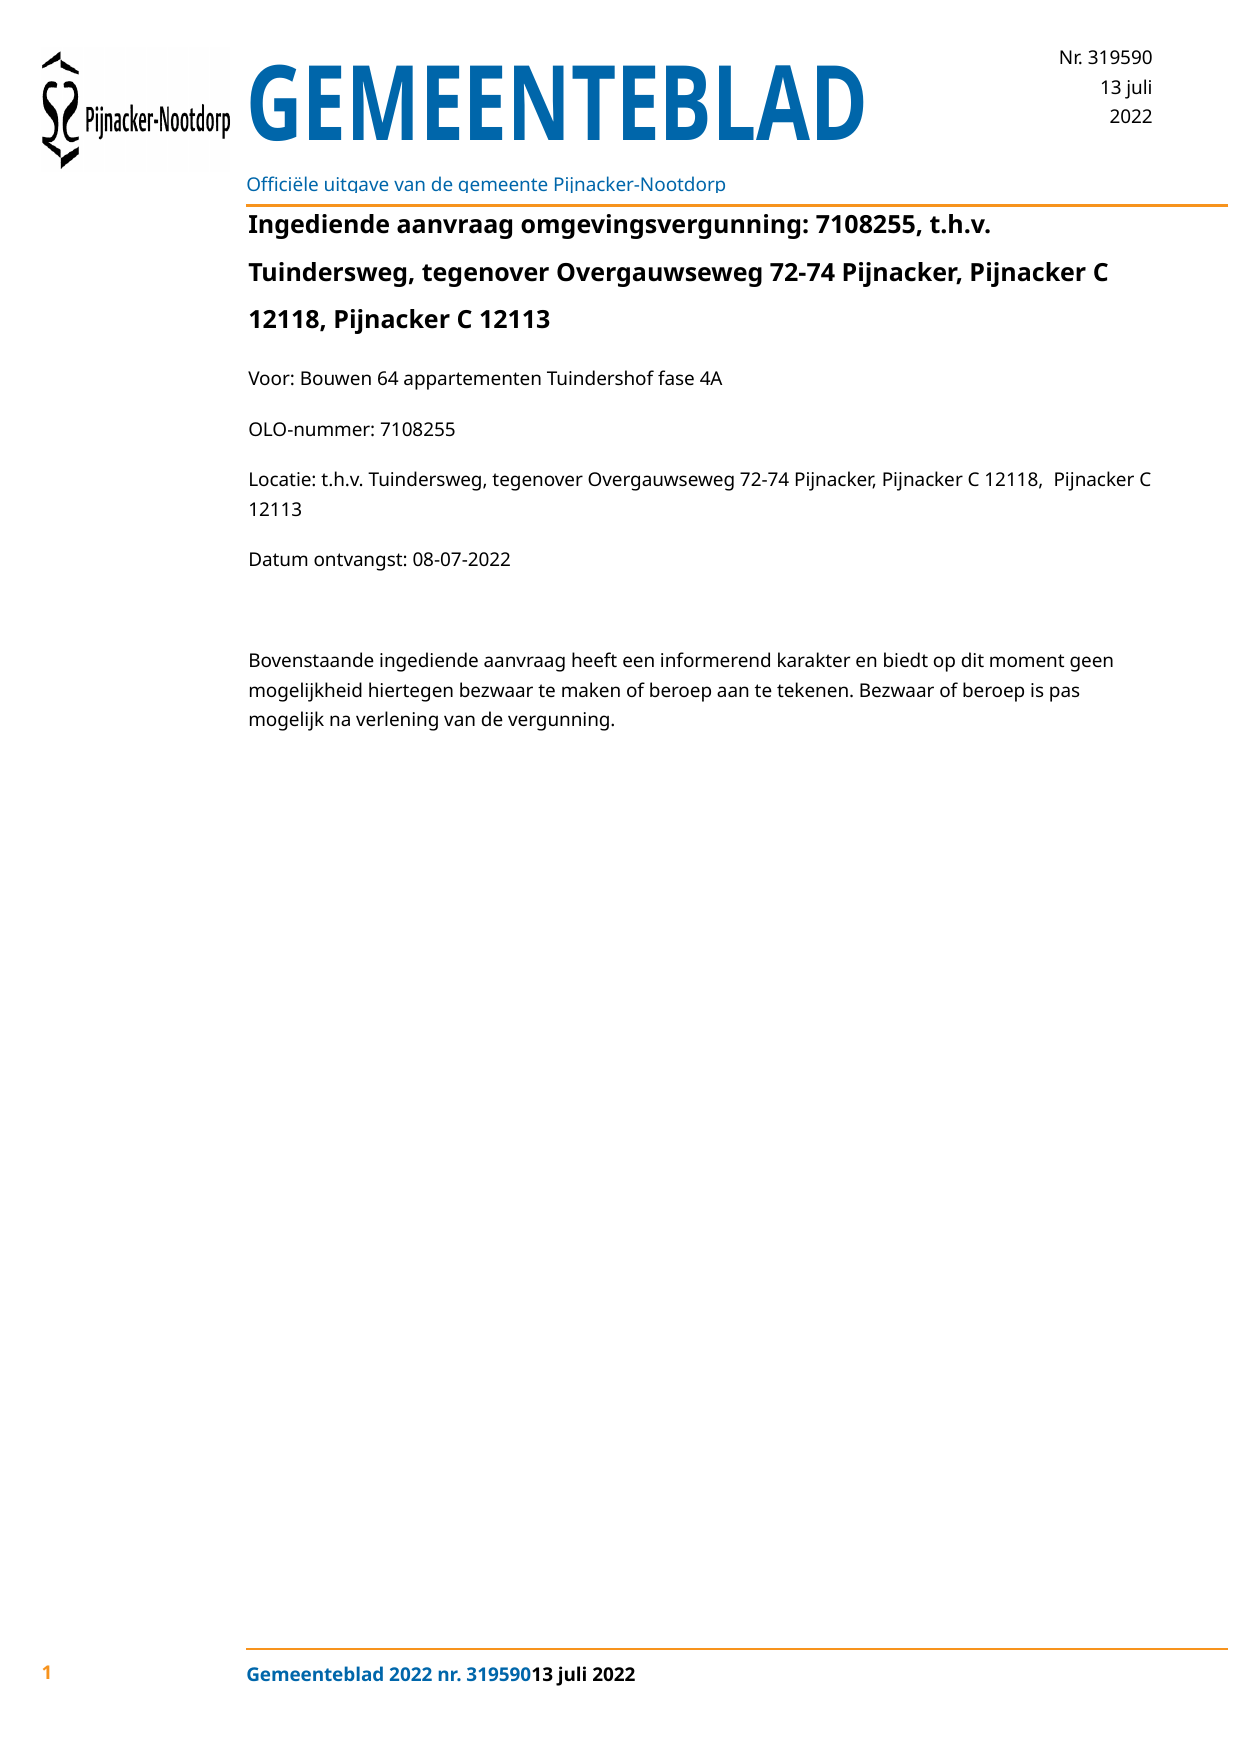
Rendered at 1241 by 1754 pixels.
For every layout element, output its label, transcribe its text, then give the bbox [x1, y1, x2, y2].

text Bovenstaande ingediende aanvraag heeft een informerend karakter en biedt op dit moment geen mogelijkheid hiertegen bezwaar te maken of beroep aan te tekenen. Bezwaar of beroep is pas mogelijk na verlening van de vergunning. [248, 647, 1152, 732]
text Datum ontvangst: 08-07-2022 [248, 546, 1152, 572]
text Ingediende aanvraag omgevingsvergunning: 7108255, t.h.v. Tuindersweg, tegenover Overgauwseweg 72-74 Pijnacker, Pijnacker C 12118, Pijnacker C 12113 [248, 207, 1152, 336]
text Locatie: t.h.v. Tuindersweg, tegenover Overgauwseweg 72-74 Pijnacker, Pijnacker C 12118, Pijnacker C 12113 [248, 466, 1152, 522]
text Voor: Bouwen 64 appartementen Tuindershof fase 4A [248, 366, 1152, 391]
picture [41, 47, 231, 172]
text OLO-nummer: 7108255 [248, 416, 1152, 442]
